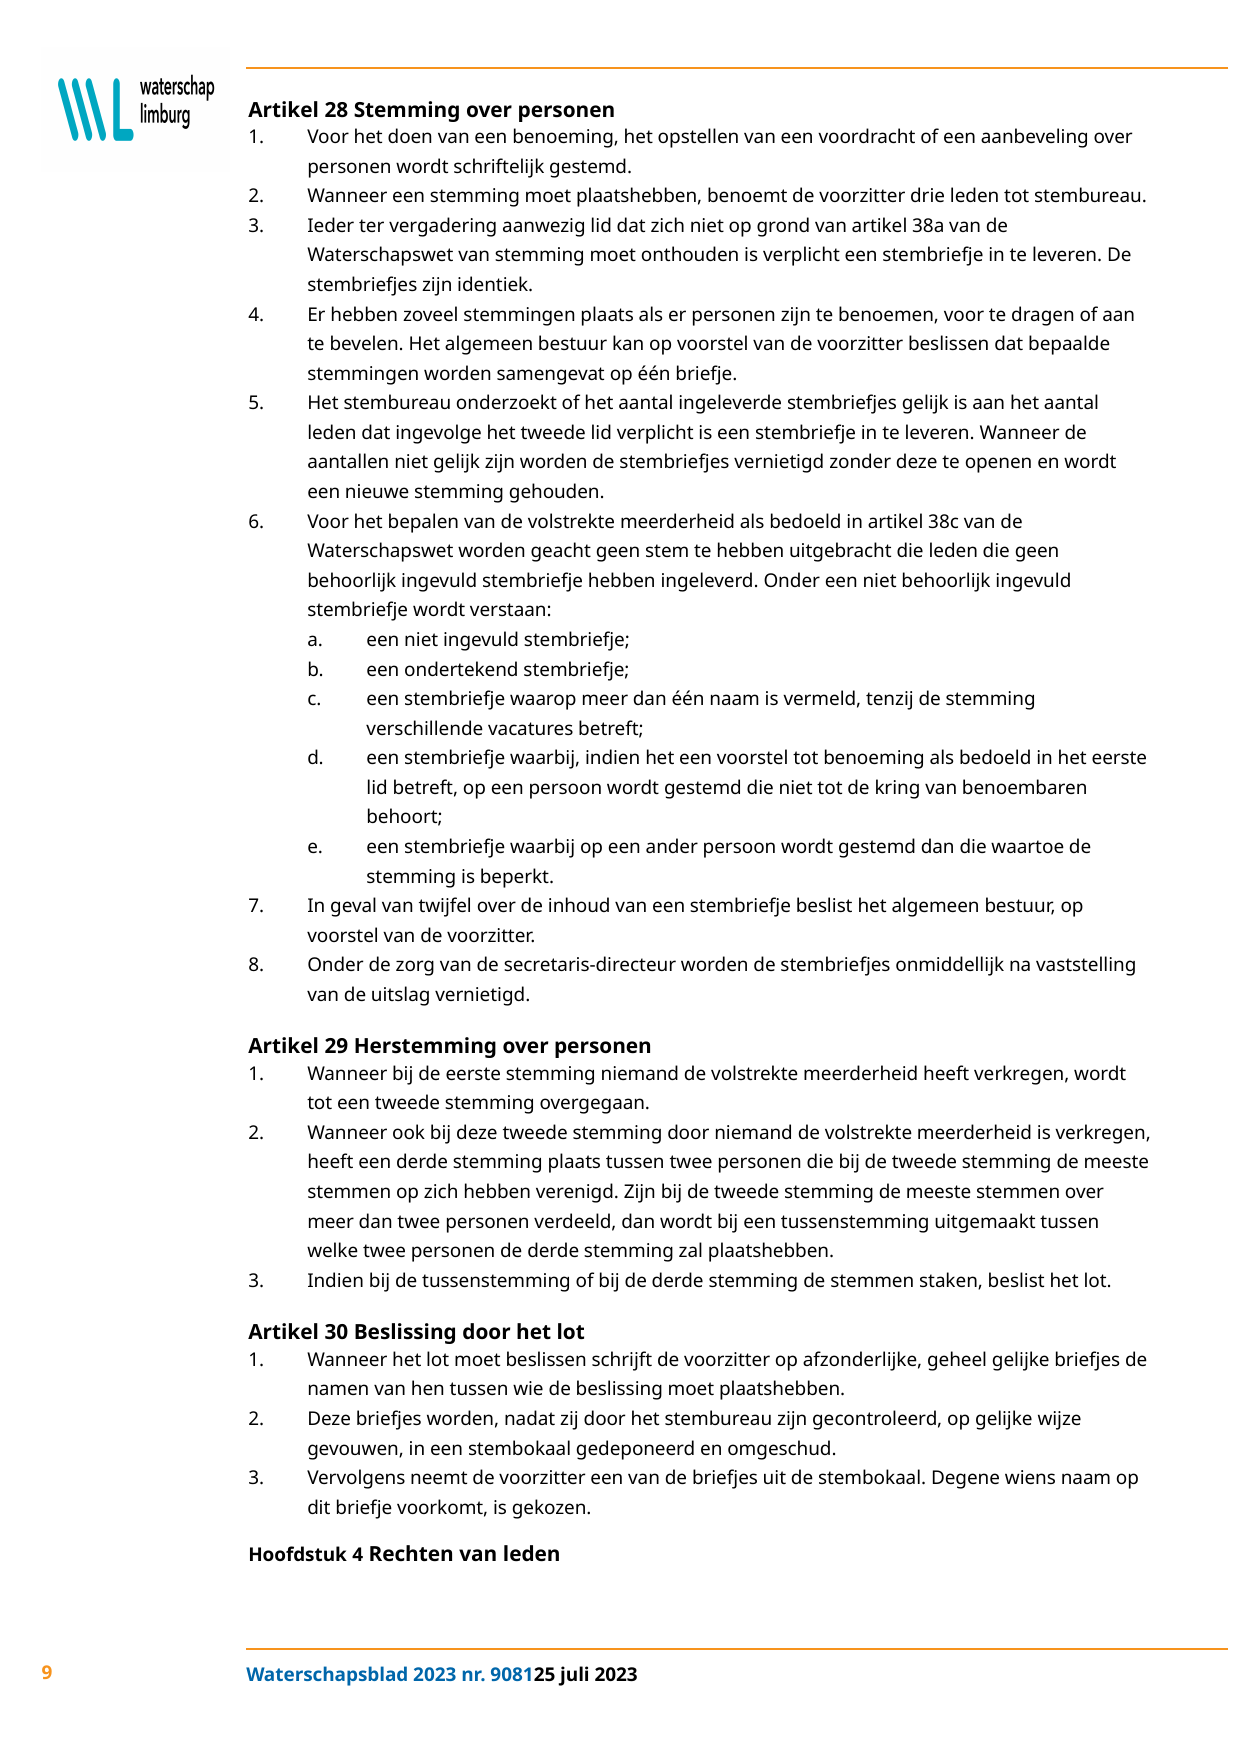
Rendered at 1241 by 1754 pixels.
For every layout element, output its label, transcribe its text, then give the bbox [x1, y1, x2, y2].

list Voor het doen van een benoeming, het opstellen van een voordracht of een aanbeveling over personen wordt schriftelijk gestemd. [248, 123, 1152, 178]
list Ieder ter vergadering aanwezig lid dat zich niet op grond van artikel 38a van de Waterschapswet van stemming moet onthouden is verplicht een stembriefje in te leveren. De stembriefjes zijn identiek. [248, 212, 1152, 297]
list een stembriefje waarbij, indien het een voorstel tot benoeming als bedoeld in het eerste lid betreft, op een persoon wordt gestemd die niet tot de kring van benoembaren behoort; [307, 744, 1152, 829]
list Er hebben zoveel stemmingen plaats als er personen zijn te benoemen, voor te dragen of aan te bevelen. Het algemeen bestuur kan op voorstel van de voorzitter beslissen dat bepaalde stemmingen worden samengevat op één briefje. [248, 301, 1152, 386]
list een stembriefje waarop meer dan één naam is vermeld, tenzij de stemming verschillende vacatures betreft; [307, 685, 1152, 741]
list Wanneer een stemming moet plaatshebben, benoemt de voorzitter drie leden tot stembureau. [248, 182, 1152, 208]
list een niet ingevuld stembriefje; [307, 626, 1152, 652]
list Voor het bepalen van de volstrekte meerderheid als bedoeld in artikel 38c van de Waterschapswet worden geacht geen stem te hebben uitgebracht die leden die geen behoorlijk ingevuld stembriefje hebben ingeleverd. Onder een niet behoorlijk ingevuld stembriefje wordt verstaan: [248, 508, 1152, 622]
list Onder de zorg van de secretaris-directeur worden de stembriefjes onmiddellijk na vaststelling van de uitslag vernietigd. [248, 952, 1152, 1007]
list Wanneer ook bij deze tweede stemming door niemand de volstrekte meerderheid is verkregen, heeft een derde stemming plaats tussen twee personen die bij de tweede stemming de meeste stemmen op zich hebben verenigd. Zijn bij de tweede stemming de meeste stemmen over meer dan twee personen verdeeld, dan wordt bij een tussenstemming uitgemaakt tussen welke twee personen de derde stemming zal plaatshebben. [248, 1119, 1152, 1263]
list Het stembureau onderzoekt of het aantal ingeleverde stembriefjes gelijk is aan het aantal leden dat ingevolge het tweede lid verplicht is een stembriefje in te leveren. Wanneer de aantallen niet gelijk zijn worden de stembriefjes vernietigd zonder deze te openen en wordt een nieuwe stemming gehouden. [248, 389, 1152, 504]
list Wanneer bij de eerste stemming niemand de volstrekte meerderheid heeft verkregen, wordt tot een tweede stemming overgegaan. [248, 1060, 1152, 1115]
picture [41, 47, 231, 172]
list Vervolgens neemt de voorzitter een van de briefjes uit de stembokaal. Degene wiens naam op dit briefje voorkomt, is gekozen. [248, 1464, 1152, 1519]
text Artikel 30 Beslissing door het lot [248, 1317, 1152, 1346]
text Artikel 28 Stemming over personen [248, 95, 1152, 123]
list een stembriefje waarbij op een ander persoon wordt gestemd dan die waartoe de stemming is beperkt. [307, 833, 1152, 888]
list een ondertekend stembriefje; [307, 656, 1152, 681]
list Indien bij de tussenstemming of bij de derde stemming de stemmen staken, beslist het lot. [248, 1267, 1152, 1293]
list In geval van twijfel over de inhoud van een stembriefje beslist het algemeen bestuur, op voorstel van de voorzitter. [248, 892, 1152, 948]
list Wanneer het lot moet beslissen schrijft de voorzitter op afzonderlijke, geheel gelijke briefjes de namen van hen tussen wie de beslissing moet plaatshebben. [248, 1346, 1152, 1401]
text Artikel 29 Herstemming over personen [248, 1032, 1152, 1060]
list Deze briefjes worden, nadat zij door het stembureau zijn gecontroleerd, op gelijke wijze gevouwen, in een stembokaal gedeponeerd en omgeschud. [248, 1405, 1152, 1460]
text Hoofdstuk 4 Rechten van leden [248, 1539, 1152, 1568]
